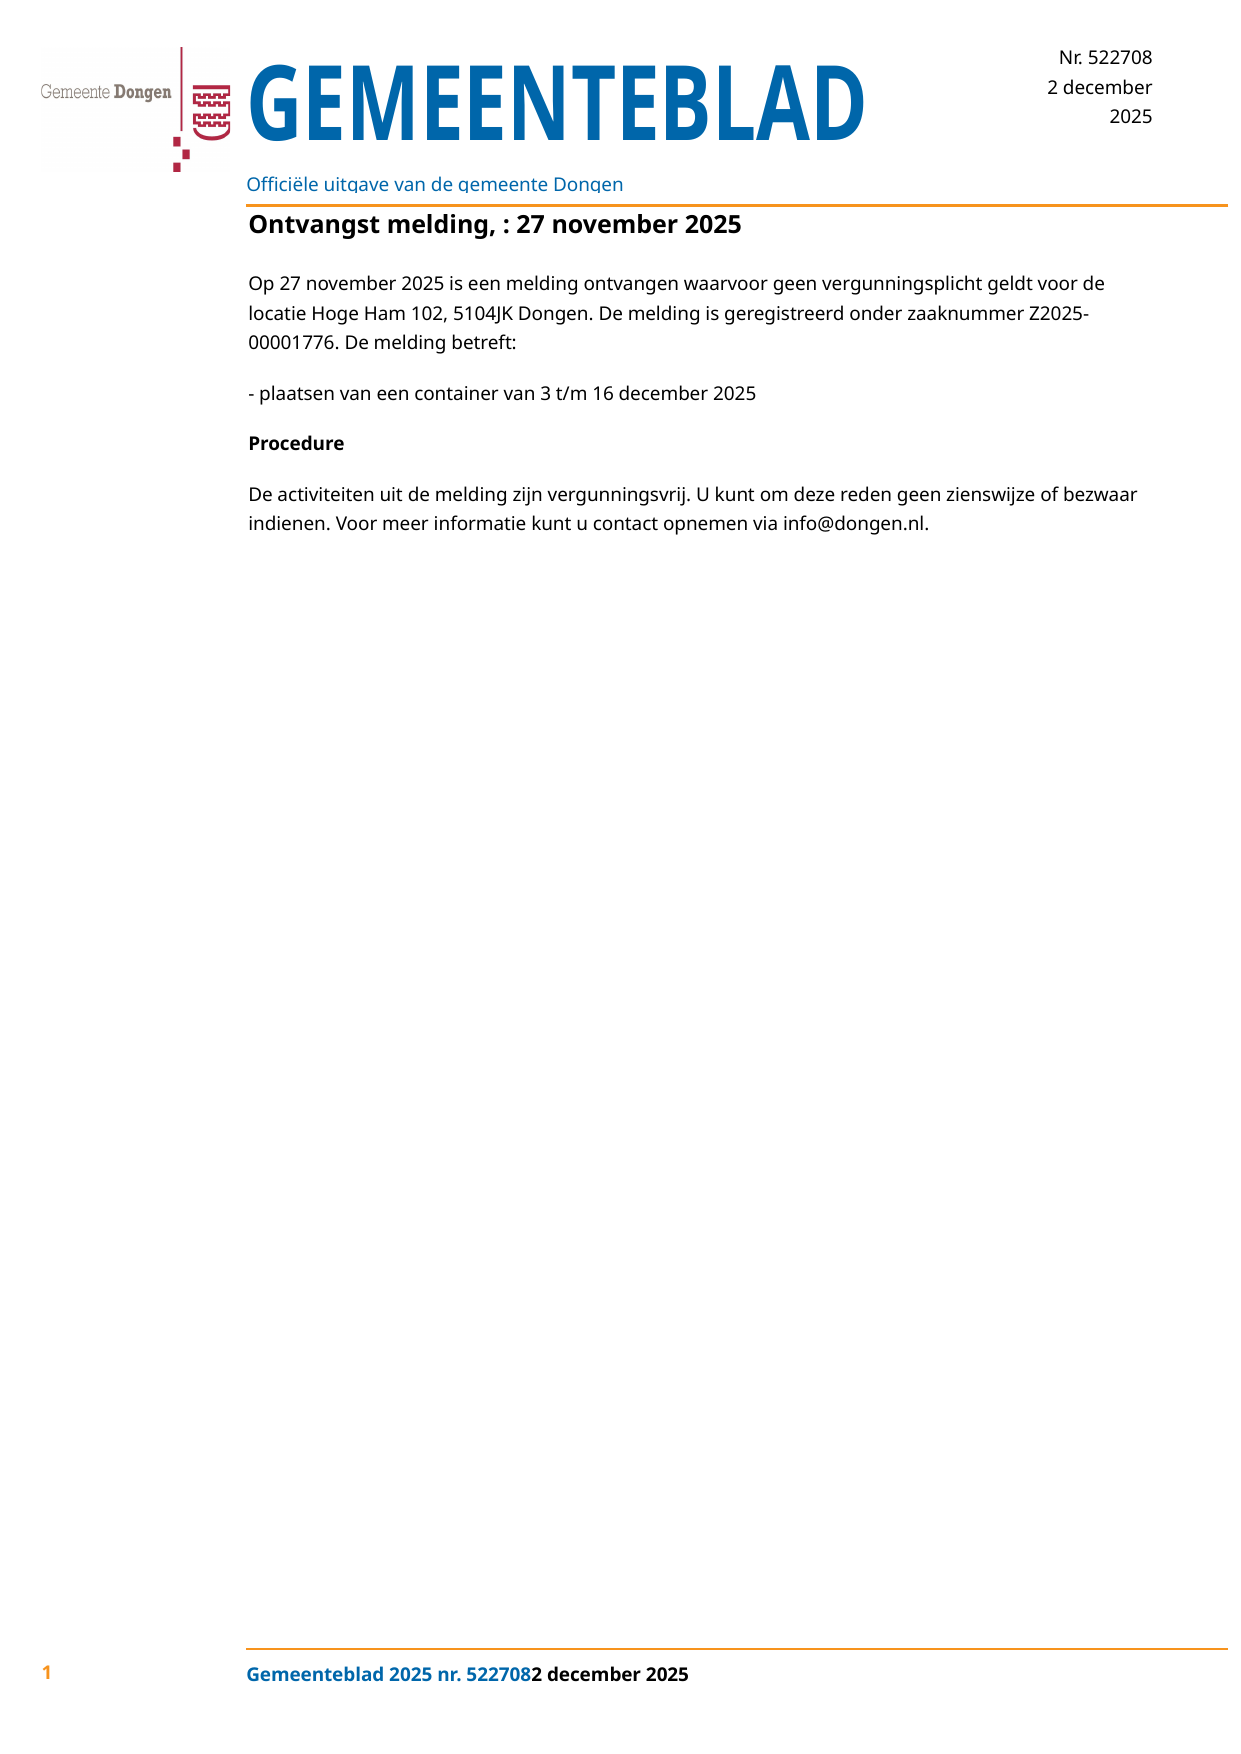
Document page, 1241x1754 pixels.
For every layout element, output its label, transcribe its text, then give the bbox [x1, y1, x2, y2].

text Procedure [248, 430, 1152, 456]
text Ontvangst melding, : 27 november 2025 [248, 207, 1152, 241]
text Op 27 november 2025 is een melding ontvangen waarvoor geen vergunningsplicht geldt voor de locatie Hoge Ham 102, 5104JK Dongen. De melding is geregistreerd onder zaaknummer Z2025-00001776. De melding betreft: [248, 270, 1152, 355]
text - plaatsen van een container van 3 t/m 16 december 2025 [248, 380, 1152, 406]
picture [41, 47, 231, 172]
text De activiteiten uit de melding zijn vergunningsvrij. U kunt om deze reden geen zienswijze of bezwaar indienen. Voor meer informatie kunt u contact opnemen via info@dongen.nl. [248, 481, 1152, 536]
